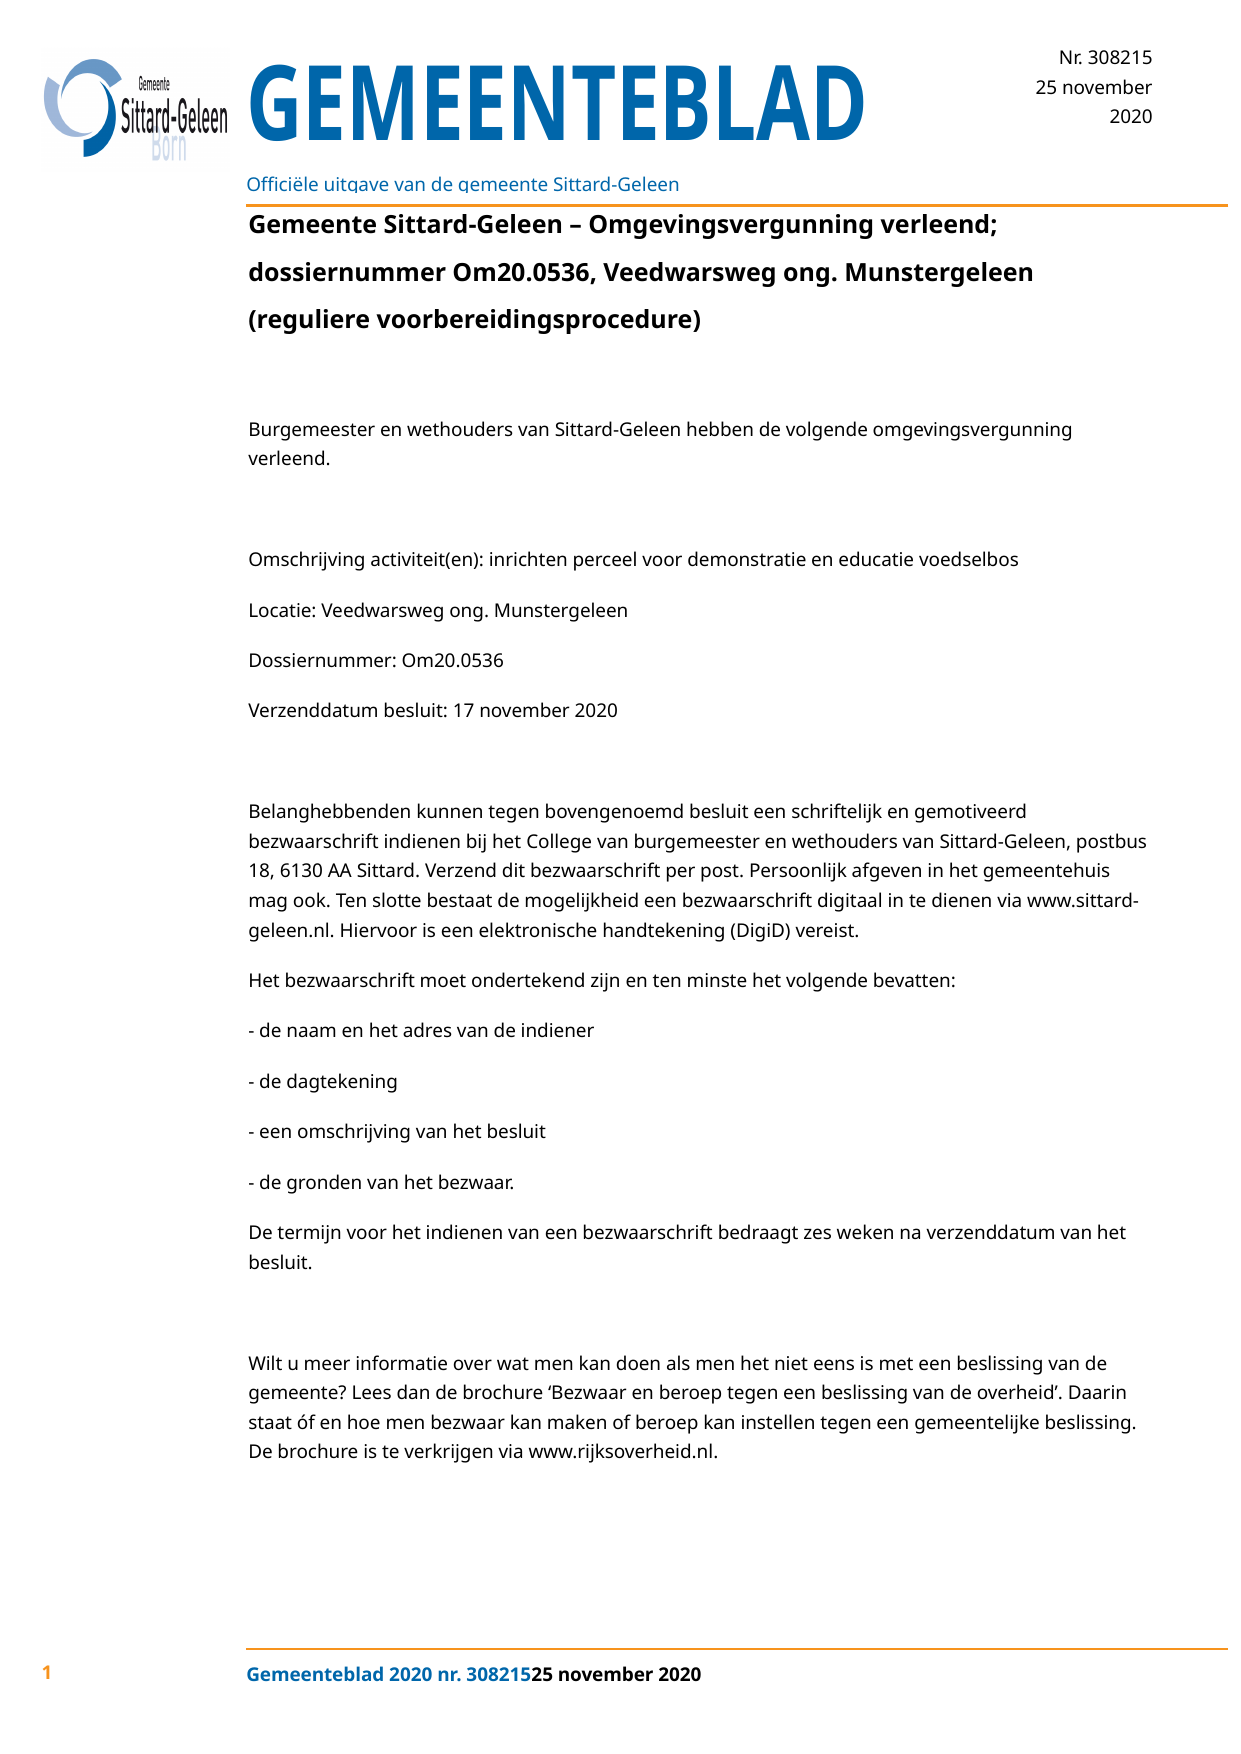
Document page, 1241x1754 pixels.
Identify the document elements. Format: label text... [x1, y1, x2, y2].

text Wilt u meer informatie over wat men kan doen als men het niet eens is met een beslissing van de gemeente? Lees dan de brochure ‘Bezwaar en beroep tegen een beslissing van de overheid’. Daarin staat óf en hoe men bezwaar kan maken of beroep kan instellen tegen een gemeentelijke beslissing. De brochure is te verkrijgen via www.rijksoverheid.nl. [248, 1350, 1152, 1464]
text Gemeente Sittard-Geleen – Omgevingsvergunning verleend; dossiernummer Om20.0536, Veedwarsweg ong. Munstergeleen (reguliere voorbereidingsprocedure) [248, 207, 1152, 336]
text Burgemeester en wethouders van Sittard-Geleen hebben de volgende omgevingsvergunning verleend. [248, 416, 1152, 471]
text - een omschrijving van het besluit [248, 1118, 1152, 1144]
text - de naam en het adres van de indiener [248, 1018, 1152, 1043]
text Locatie: Veedwarsweg ong. Munstergeleen [248, 597, 1152, 622]
text Verzenddatum besluit: 17 november 2020 [248, 698, 1152, 723]
text Omschrijving activiteit(en): inrichten perceel voor demonstratie en educatie voedselbos [248, 546, 1152, 572]
text - de gronden van het bezwaar. [248, 1169, 1152, 1194]
picture [41, 47, 231, 172]
text Belanghebbenden kunnen tegen bovengenoemd besluit een schriftelijk en gemotiveerd bezwaarschrift indienen bij het College van burgemeester en wethouders van Sittard-Geleen, postbus 18, 6130 AA Sittard. Verzend dit bezwaarschrift per post. Persoonlijk afgeven in het gemeentehuis mag ook. Ten slotte bestaat de mogelijkheid een bezwaarschrift digitaal in te dienen via www.sittard-geleen.nl. Hiervoor is een elektronische handtekening (DigiD) vereist. [248, 798, 1152, 942]
text De termijn voor het indienen van een bezwaarschrift bedraagt zes weken na verzenddatum van het besluit. [248, 1219, 1152, 1274]
text Dossiernummer: Om20.0536 [248, 647, 1152, 673]
text Het bezwaarschrift moet ondertekend zijn en ten minste het volgende bevatten: [248, 967, 1152, 993]
text - de dagtekening [248, 1068, 1152, 1094]
